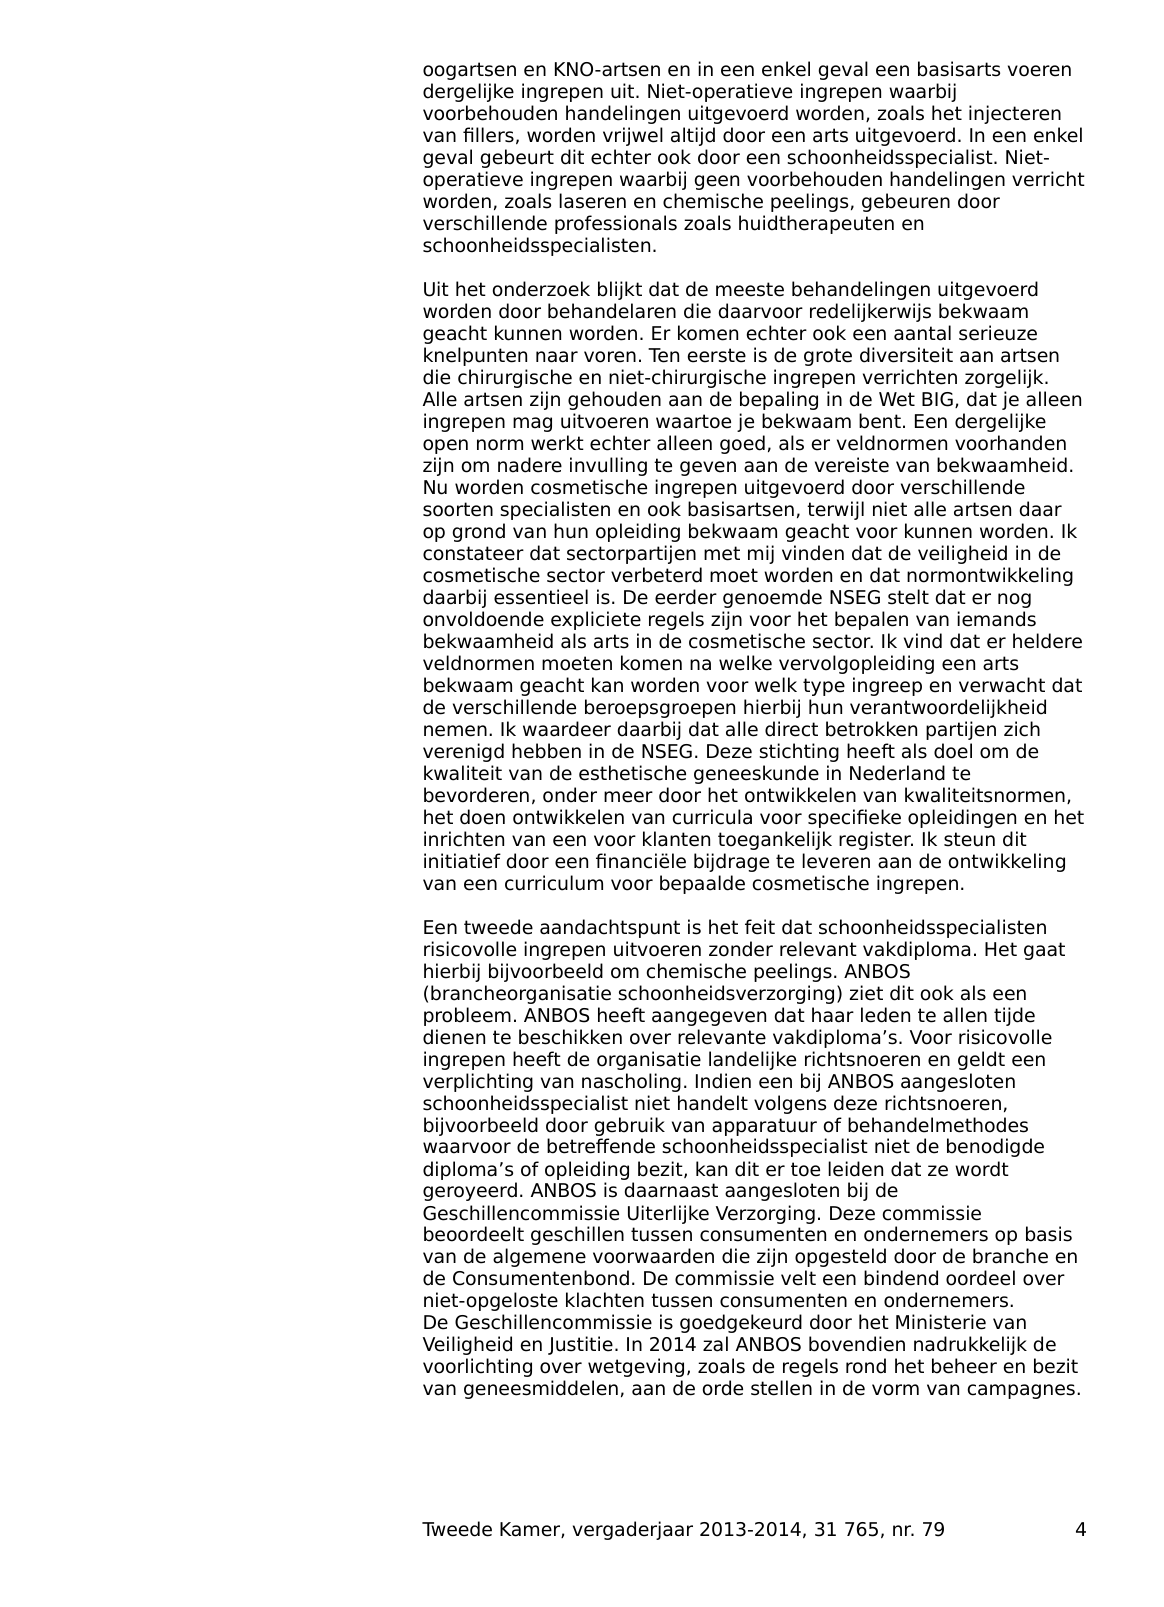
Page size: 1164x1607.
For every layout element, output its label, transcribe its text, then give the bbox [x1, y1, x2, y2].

text Een tweede aandachtspunt is het feit dat schoonheidsspecialisten risicovolle ingrepen uitvoeren zonder relevant vakdiploma. Het gaat hierbij bijvoorbeeld om chemische peelings. ANBOS (brancheorganisatie schoonheidsverzorging) ziet dit ook als een probleem. ANBOS heeft aangegeven dat haar leden te allen tijde dienen te beschikken over relevante vakdiploma’s. Voor risicovolle ingrepen heeft de organisatie landelijke richtsnoeren en geldt een verplichting van nascholing. Indien een bij ANBOS aangesloten schoonheidsspecialist niet handelt volgens deze richtsnoeren, bijvoorbeeld door gebruik van apparatuur of behandelmethodes waarvoor de betreffende schoonheidsspecialist niet de benodigde diploma’s of opleiding bezit, kan dit er toe leiden dat ze wordt geroyeerd. ANBOS is daarnaast aangesloten bij de Geschillencommissie Uiterlijke Verzorging. Deze commissie beoordeelt geschillen tussen consumenten en ondernemers op basis van de algemene voorwaarden die zijn opgesteld door de branche en de Consumentenbond. De commissie velt een bindend oordeel over niet-opgeloste klachten tussen consumenten en ondernemers. [422, 917, 1087, 1312]
text oogartsen en KNO-artsen en in een enkel geval een basisarts voeren dergelijke ingrepen uit. Niet-operatieve ingrepen waarbij voorbehouden handelingen uitgevoerd worden, zoals het injecteren van fillers, worden vrijwel altijd door een arts uitgevoerd. In een enkel geval gebeurt dit echter ook door een schoonheidsspecialist. Niet-operatieve ingrepen waarbij geen voorbehouden handelingen verricht worden, zoals laseren en chemische peelings, gebeuren door verschillende professionals zoals huidtherapeuten en schoonheidsspecialisten. [422, 59, 1087, 257]
text Uit het onderzoek blijkt dat de meeste behandelingen uitgevoerd worden door behandelaren die daarvoor redelijkerwijs bekwaam geacht kunnen worden. Er komen echter ook een aantal serieuze knelpunten naar voren. Ten eerste is de grote diversiteit aan artsen die chirurgische en niet-chirurgische ingrepen verrichten zorgelijk. Alle artsen zijn gehouden aan de bepaling in de Wet BIG, dat je alleen ingrepen mag uitvoeren waartoe je bekwaam bent. Een dergelijke open norm werkt echter alleen goed, als er veldnormen voorhanden zijn om nadere invulling te geven aan de vereiste van bekwaamheid. Nu worden cosmetische ingrepen uitgevoerd door verschillende soorten specialisten en ook basisartsen, terwijl niet alle artsen daar op grond van hun opleiding bekwaam geacht voor kunnen worden. Ik constateer dat sectorpartijen met mij vinden dat de veiligheid in de cosmetische sector verbeterd moet worden en dat normontwikkeling daarbij essentieel is. De eerder genoemde NSEG stelt dat er nog onvoldoende expliciete regels zijn voor het bepalen van iemands bekwaamheid als arts in de cosmetische sector. Ik vind dat er heldere veldnormen moeten komen na welke vervolgopleiding een arts bekwaam geacht kan worden voor welk type ingreep en verwacht dat de verschillende beroepsgroepen hierbij hun verantwoordelijkheid nemen. Ik waardeer daarbij dat alle direct betrokken partijen zich verenigd hebben in de NSEG. Deze stichting heeft als doel om de kwaliteit van de esthetische geneeskunde in Nederland te bevorderen, onder meer door het ontwikkelen van kwaliteitsnormen, het doen ontwikkelen van curricula voor specifieke opleidingen en het inrichten van een voor klanten toegankelijk register. Ik steun dit initiatief door een financiële bijdrage te leveren aan de ontwikkeling van een curriculum voor bepaalde cosmetische ingrepen. [422, 279, 1087, 894]
text De Geschillencommissie is goedgekeurd door het Ministerie van Veiligheid en Justitie. In 2014 zal ANBOS bovendien nadrukkelijk de voorlichting over wetgeving, zoals de regels rond het beheer en bezit van geneesmiddelen, aan de orde stellen in de vorm van campagnes. [422, 1312, 1087, 1400]
